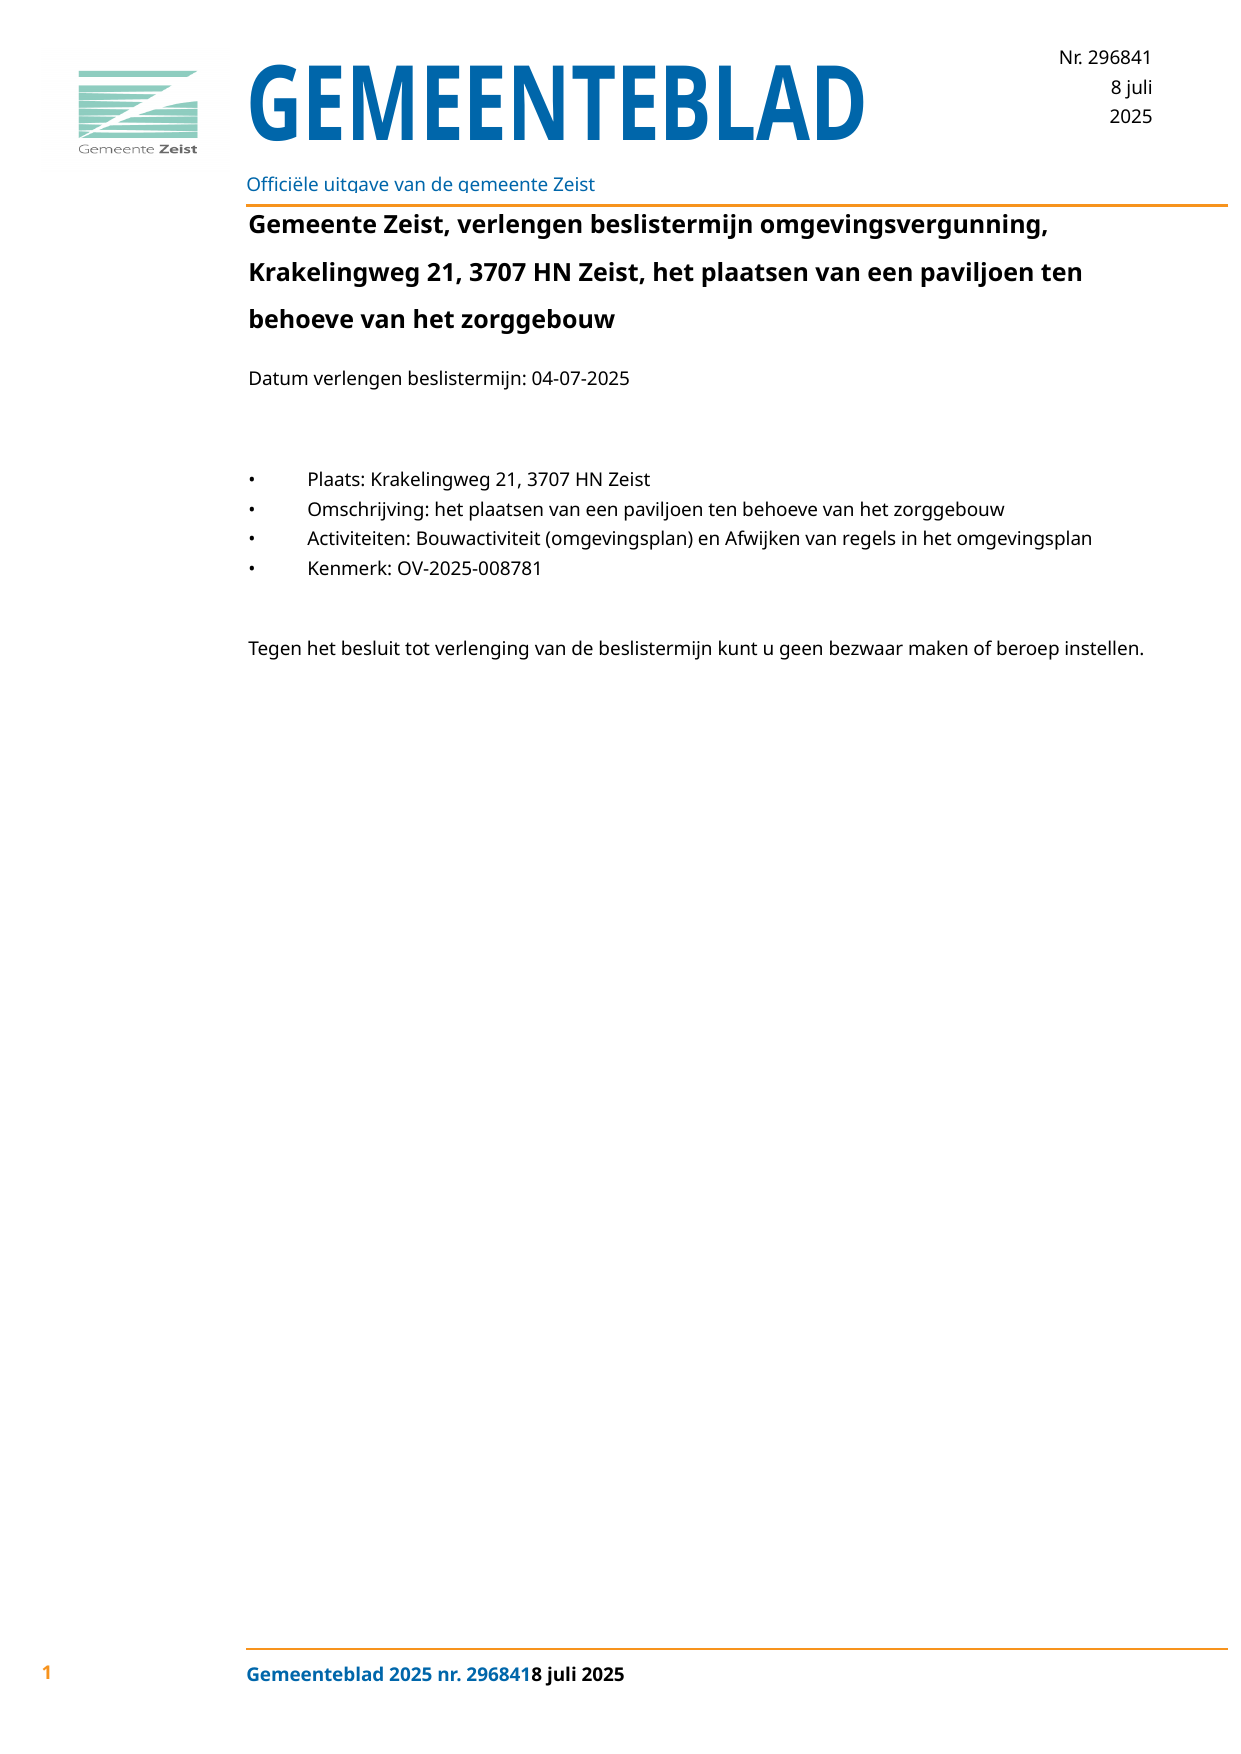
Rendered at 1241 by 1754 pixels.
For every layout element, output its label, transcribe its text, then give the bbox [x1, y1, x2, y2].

picture [41, 47, 231, 172]
text Datum verlengen beslistermijn: 04-07-2025 [248, 366, 1152, 391]
list Kenmerk: OV-2025-008781 [248, 555, 1152, 581]
list Activiteiten: Bouwactiviteit (omgevingsplan) en Afwijken van regels in het omgevingsplan [248, 526, 1152, 551]
text Gemeente Zeist, verlengen beslistermijn omgevingsvergunning, Krakelingweg 21, 3707 HN Zeist, het plaatsen van een paviljoen ten behoeve van het zorggebouw [248, 207, 1152, 336]
list Omschrijving: het plaatsen van een paviljoen ten behoeve van het zorggebouw [248, 496, 1152, 522]
text Tegen het besluit tot verlenging van de beslistermijn kunt u geen bezwaar maken of beroep instellen. [248, 635, 1152, 661]
list Plaats: Krakelingweg 21, 3707 HN Zeist [248, 466, 1152, 492]
